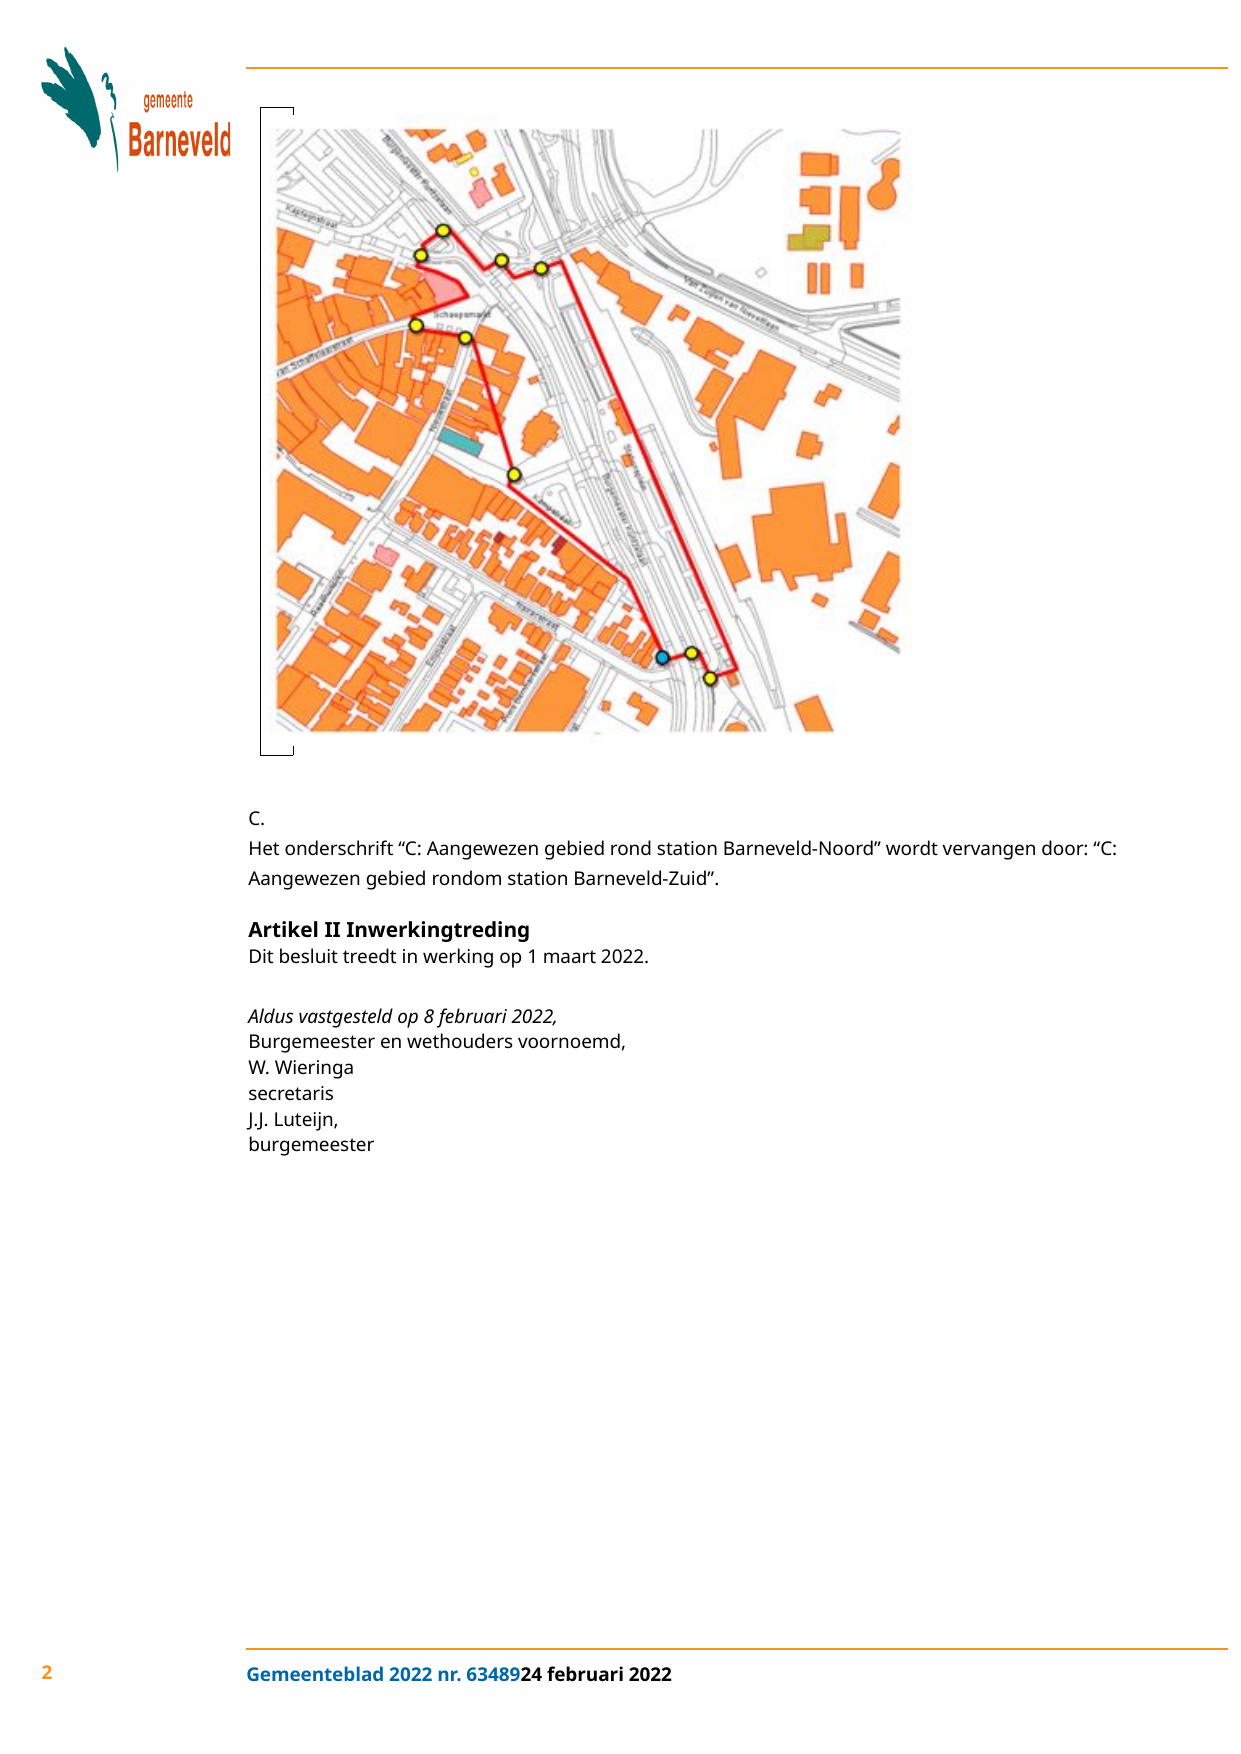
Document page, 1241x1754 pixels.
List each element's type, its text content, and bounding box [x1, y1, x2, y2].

text burgemeester [248, 1131, 1152, 1157]
text secretaris [248, 1080, 1152, 1106]
text Aldus vastgesteld op 8 februari 2022, [248, 1003, 1152, 1028]
text Het onderschrift “C: Aangewezen gebied rond station Barneveld-Noord” wordt vervangen door: “C: Aangewezen gebied rondom station Barneveld-Zuid”. [248, 835, 1152, 891]
text Burgemeester en wethouders voornoemd, [248, 1028, 1152, 1054]
picture [41, 47, 231, 172]
text W. Wieringa [248, 1054, 1152, 1080]
text Dit besluit treedt in werking op 1 maart 2022. [248, 944, 1152, 969]
text Artikel II Inwerkingtreding [248, 915, 1152, 944]
text C. [248, 806, 1152, 831]
text J.J. Luteijn, [248, 1106, 1152, 1131]
picture [268, 115, 919, 746]
